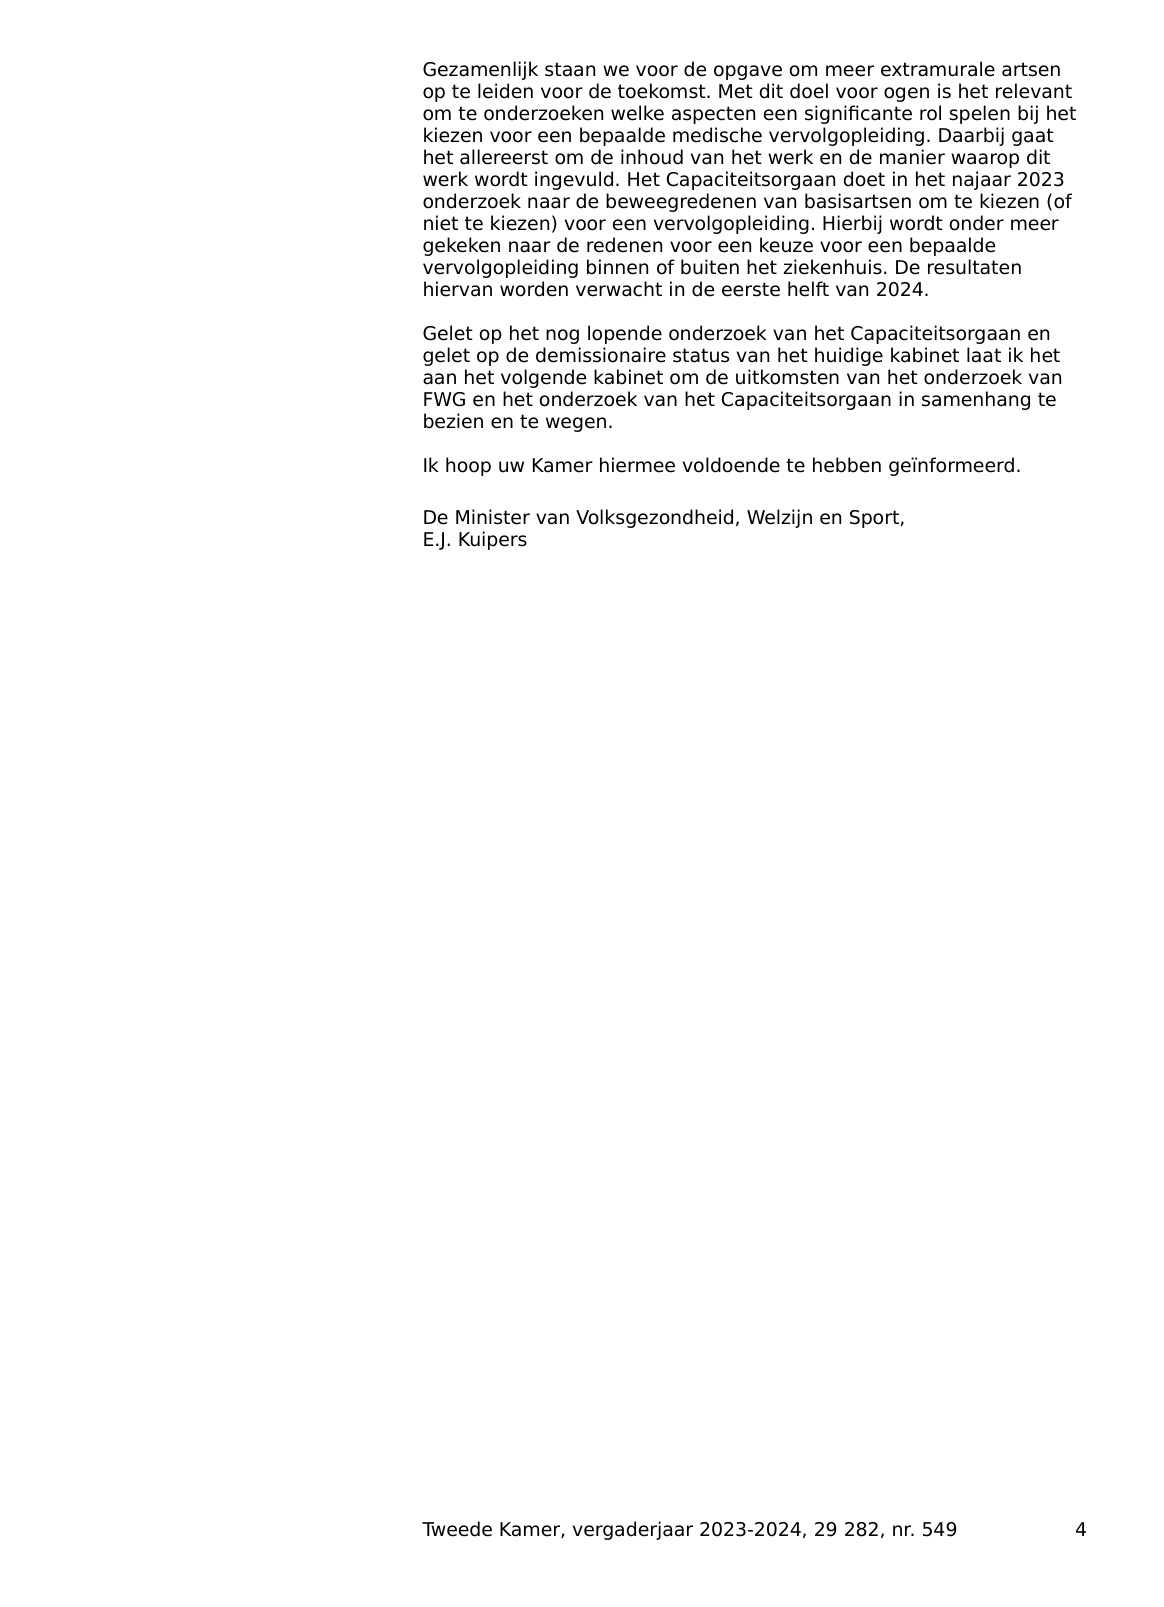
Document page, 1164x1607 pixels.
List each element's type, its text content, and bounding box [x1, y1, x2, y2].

text Gelet op het nog lopende onderzoek van het Capaciteitsorgaan en gelet op de demissionaire status van het huidige kabinet laat ik het aan het volgende kabinet om de uitkomsten van het onderzoek van FWG en het onderzoek van het Capaciteitsorgaan in samenhang te bezien en te wegen. [422, 323, 1087, 433]
text Ik hoop uw Kamer hiermee voldoende te hebben geïnformeerd. [422, 455, 1087, 477]
text De Minister van Volksgezondheid, Welzijn en Sport, E.J. Kuipers [422, 507, 1087, 551]
text Gezamenlijk staan we voor de opgave om meer extramurale artsen op te leiden voor de toekomst. Met dit doel voor ogen is het relevant om te onderzoeken welke aspecten een significante rol spelen bij het kiezen voor een bepaalde medische vervolgopleiding. Daarbij gaat het allereerst om de inhoud van het werk en de manier waarop dit werk wordt ingevuld. Het Capaciteitsorgaan doet in het najaar 2023 onderzoek naar de beweegredenen van basisartsen om te kiezen (of niet te kiezen) voor een vervolgopleiding. Hierbij wordt onder meer gekeken naar de redenen voor een keuze voor een bepaalde vervolgopleiding binnen of buiten het ziekenhuis. De resultaten hiervan worden verwacht in de eerste helft van 2024. [422, 59, 1087, 301]
